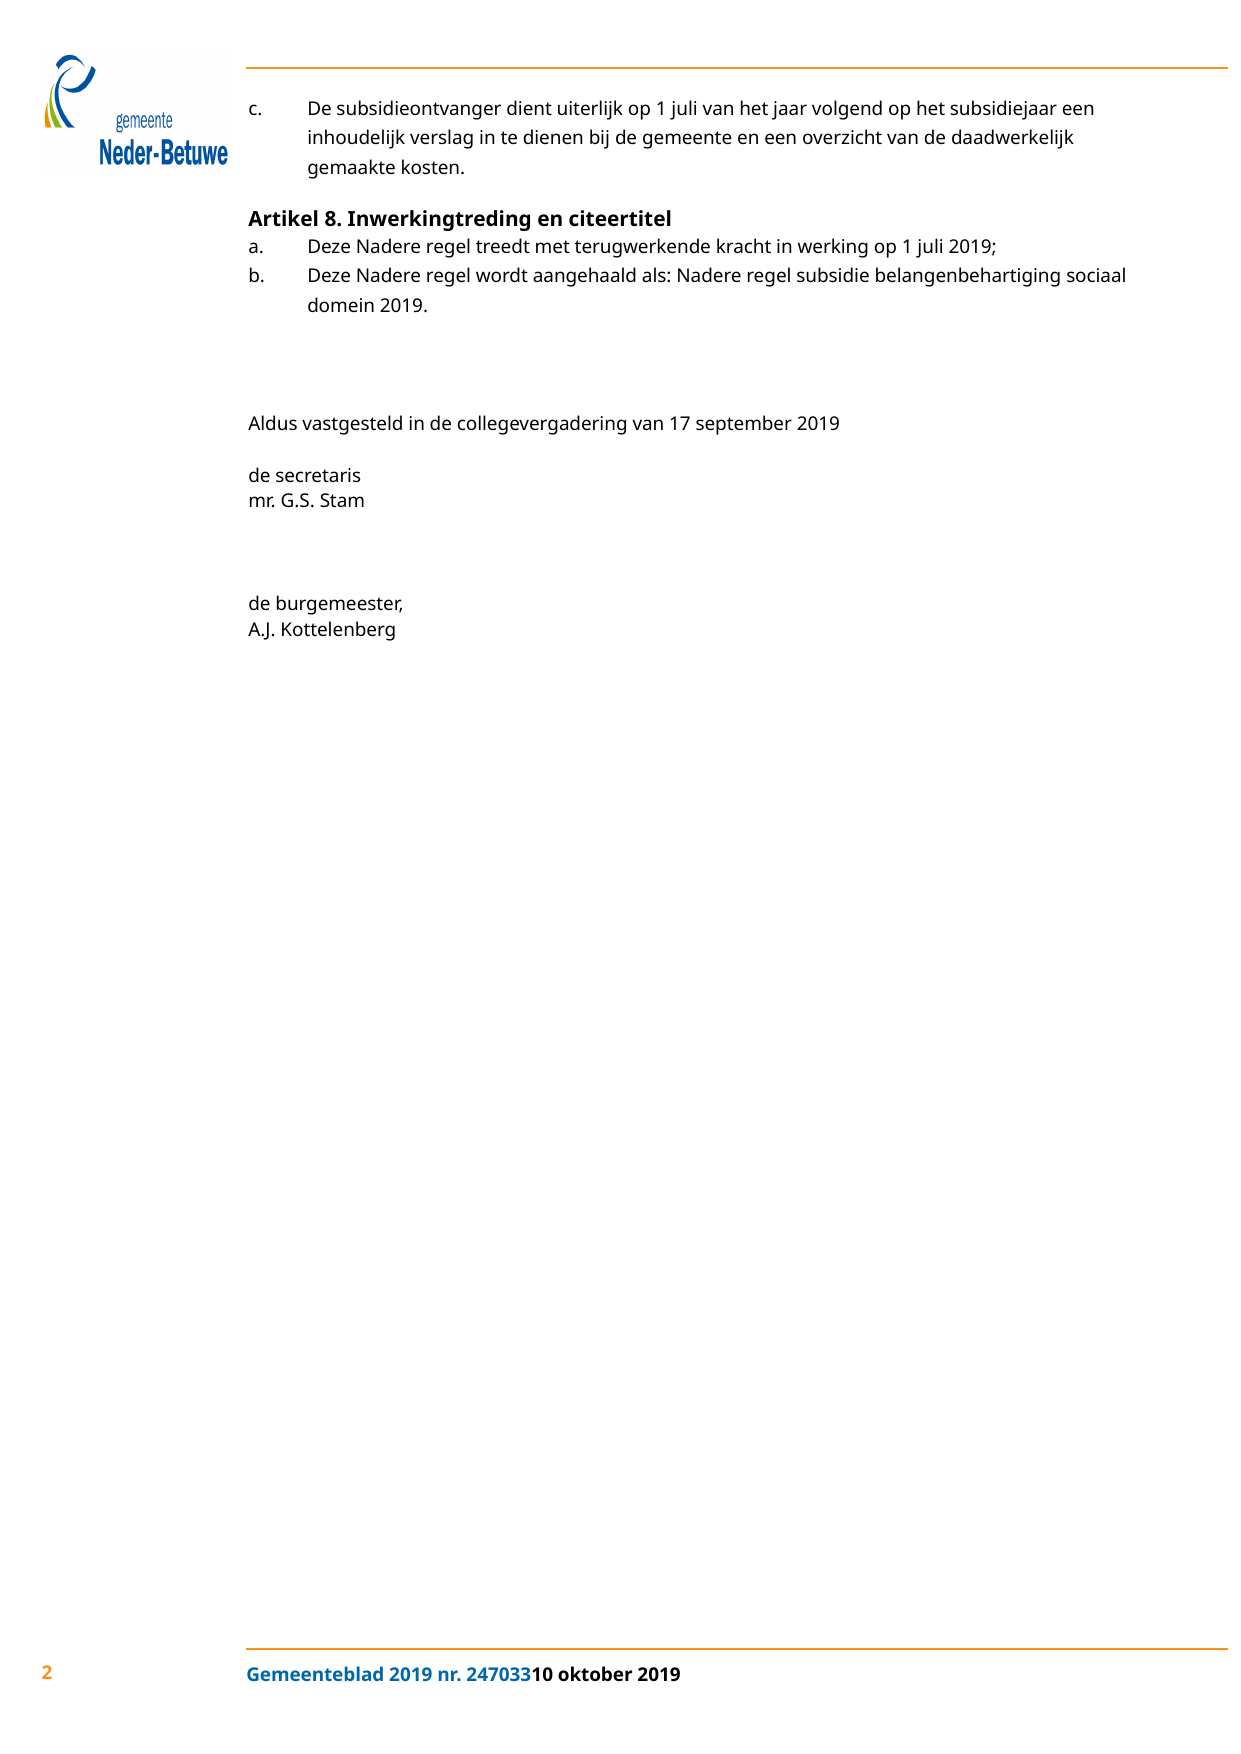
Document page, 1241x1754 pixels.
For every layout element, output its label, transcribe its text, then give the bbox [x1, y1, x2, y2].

text de secretaris [248, 462, 1152, 487]
text de burgemeester, [248, 590, 1152, 616]
picture [41, 47, 231, 172]
list Deze Nadere regel treedt met terugwerkende kracht in werking op 1 juli 2019; [248, 233, 1152, 258]
text Aldus vastgesteld in de collegevergadering van 17 september 2019 [248, 410, 1152, 436]
text A.J. Kottelenberg [248, 616, 1152, 642]
text mr. G.S. Stam [248, 487, 1152, 513]
list De subsidieontvanger dient uiterlijk op 1 juli van het jaar volgend op het subsidiejaar een inhoudelijk verslag in te dienen bij de gemeente en een overzicht van de daadwerkelijk gemaakte kosten. [248, 95, 1152, 180]
text Artikel 8. Inwerkingtreding en citeertitel [248, 204, 1152, 233]
list Deze Nadere regel wordt aangehaald als: Nadere regel subsidie belangenbehartiging sociaal domein 2019. [248, 262, 1152, 318]
